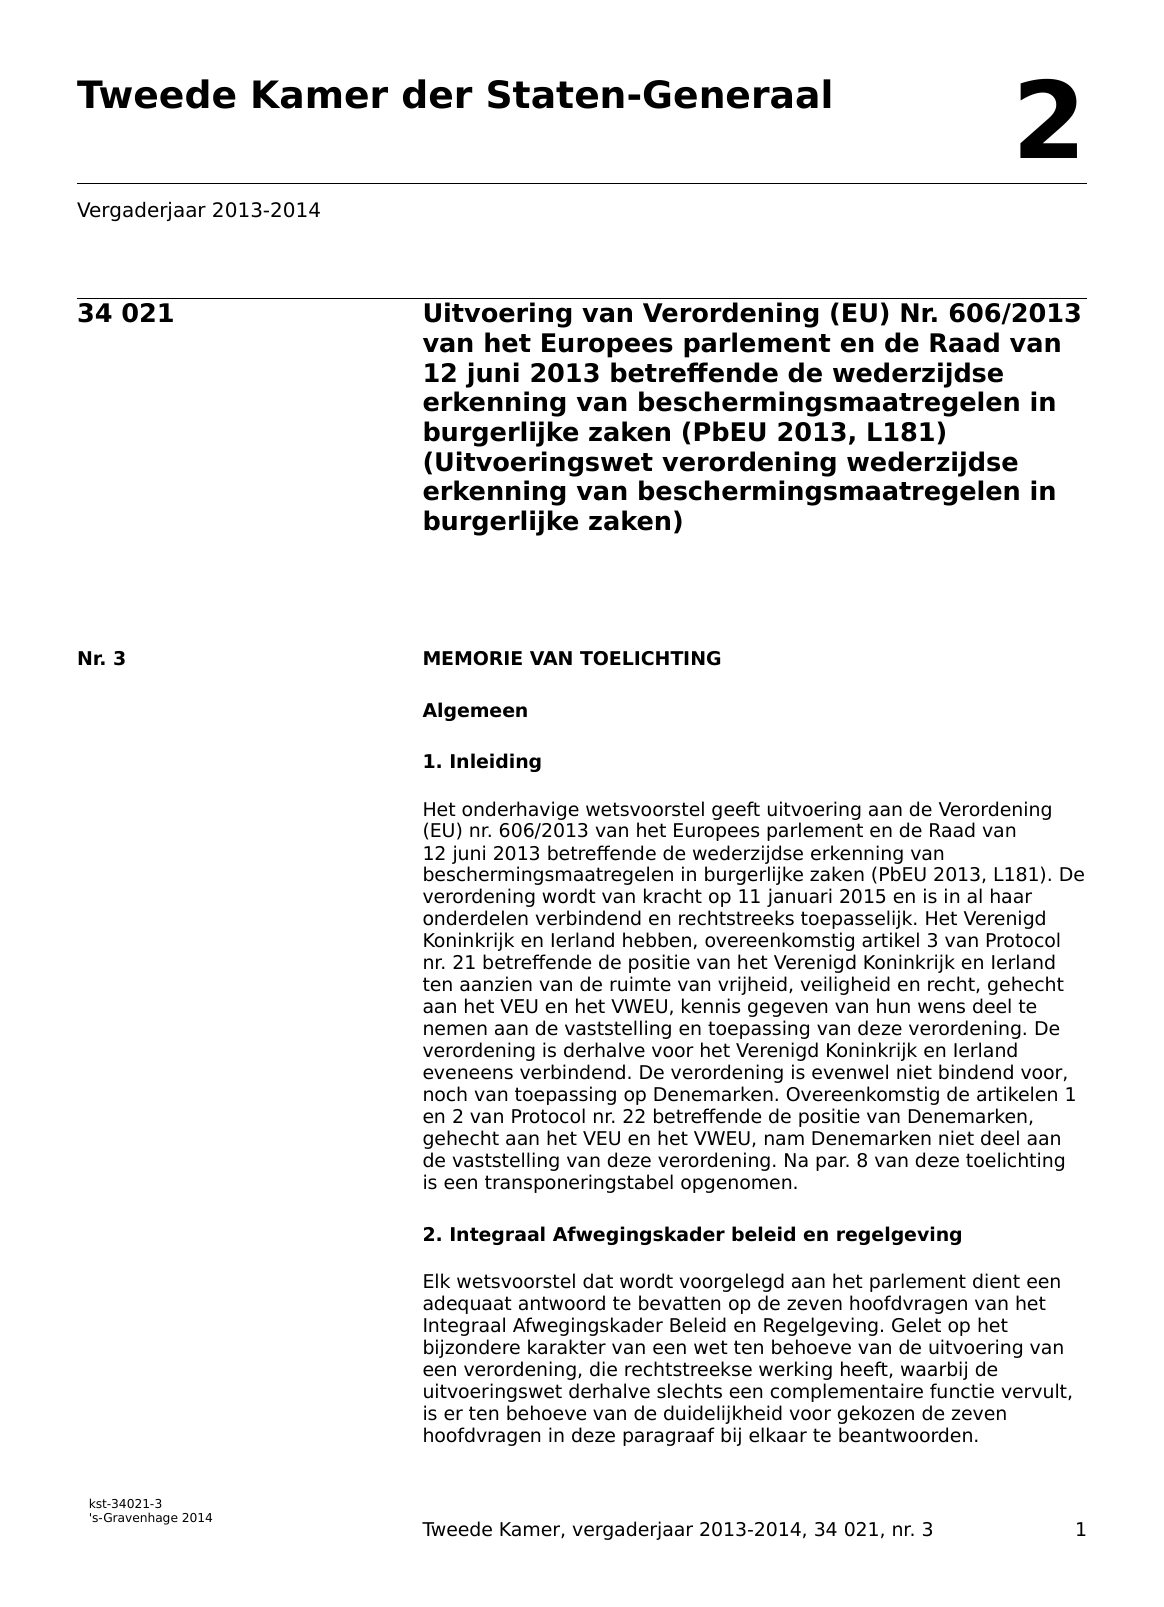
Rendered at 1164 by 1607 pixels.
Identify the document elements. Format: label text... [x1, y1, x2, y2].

table_cell Vergaderjaar 2013-2014 [77, 184, 1087, 298]
subtitle 34 021 Uitvoering van Verordening (EU) Nr. 606/2013 van het Europees parlement en de Raad van 12 juni 2013 betreffende de wederzijdse erkenning van beschermingsmaatregelen in burgerlijke zaken (PbEU 2013, L181) (Uitvoeringswet verordening wederzijdse erkenning van beschermingsmaatregelen in burgerlijke zaken) [77, 299, 1087, 536]
subtitle Algemeen [422, 699, 1087, 721]
subtitle 1. Inleiding [422, 751, 1087, 773]
text 's-Gravenhage 2014 [88, 1511, 323, 1525]
table_header Tweede Kamer der Staten-Generaal [77, 59, 886, 183]
text Het onderhavige wetsvoorstel geeft uitvoering aan de Verordening (EU) nr. 606/2013 van het Europees parlement en de Raad van 12 juni 2013 betreffende de wederzijdse erkenning van beschermingsmaatregelen in burgerlijke zaken (PbEU 2013, L181). De verordening wordt van kracht op 11 januari 2015 en is in al haar onderdelen verbindend en rechtstreeks toepasselijk. Het Verenigd Koninkrijk en Ierland hebben, overeenkomstig artikel 3 van Protocol nr. 21 betreffende de positie van het Verenigd Koninkrijk en Ierland ten aanzien van de ruimte van vrijheid, veiligheid en recht, gehecht aan het VEU en het VWEU, kennis gegeven van hun wens deel te nemen aan de vaststelling en toepassing van deze verordening. De verordening is derhalve voor het Verenigd Koninkrijk en Ierland eveneens verbindend. De verordening is evenwel niet bindend voor, noch van toepassing op Denemarken. Overeenkomstig de artikelen 1 en 2 van Protocol nr. 22 betreffende de positie van Denemarken, gehecht aan het VEU en het VWEU, nam Denemarken niet deel aan de vaststelling van deze verordening. Na par. 8 van deze toelichting is een transponeringstabel opgenomen. [422, 798, 1087, 1194]
subtitle 2. Integraal Afwegingskader beleid en regelgeving [422, 1224, 1087, 1246]
text Elk wetsvoorstel dat wordt voorgelegd aan het parlement dient een adequaat antwoord te bevatten op de zeven hoofdvragen van het Integraal Afwegingskader Beleid en Regelgeving. Gelet op het bijzondere karakter van een wet ten behoeve van de uitvoering van een verordening, die rechtstreekse werking heeft, waarbij de uitvoeringswet derhalve slechts een complementaire functie vervult, is er ten behoeve van de duidelijkheid voor gekozen de zeven hoofdvragen in deze paragraaf bij elkaar te beantwoorden. [422, 1271, 1087, 1447]
table_header 2 [886, 59, 1087, 183]
text kst-34021-3 [88, 1497, 323, 1511]
subtitle Nr. 3 MEMORIE VAN TOELICHTING [77, 647, 1087, 669]
